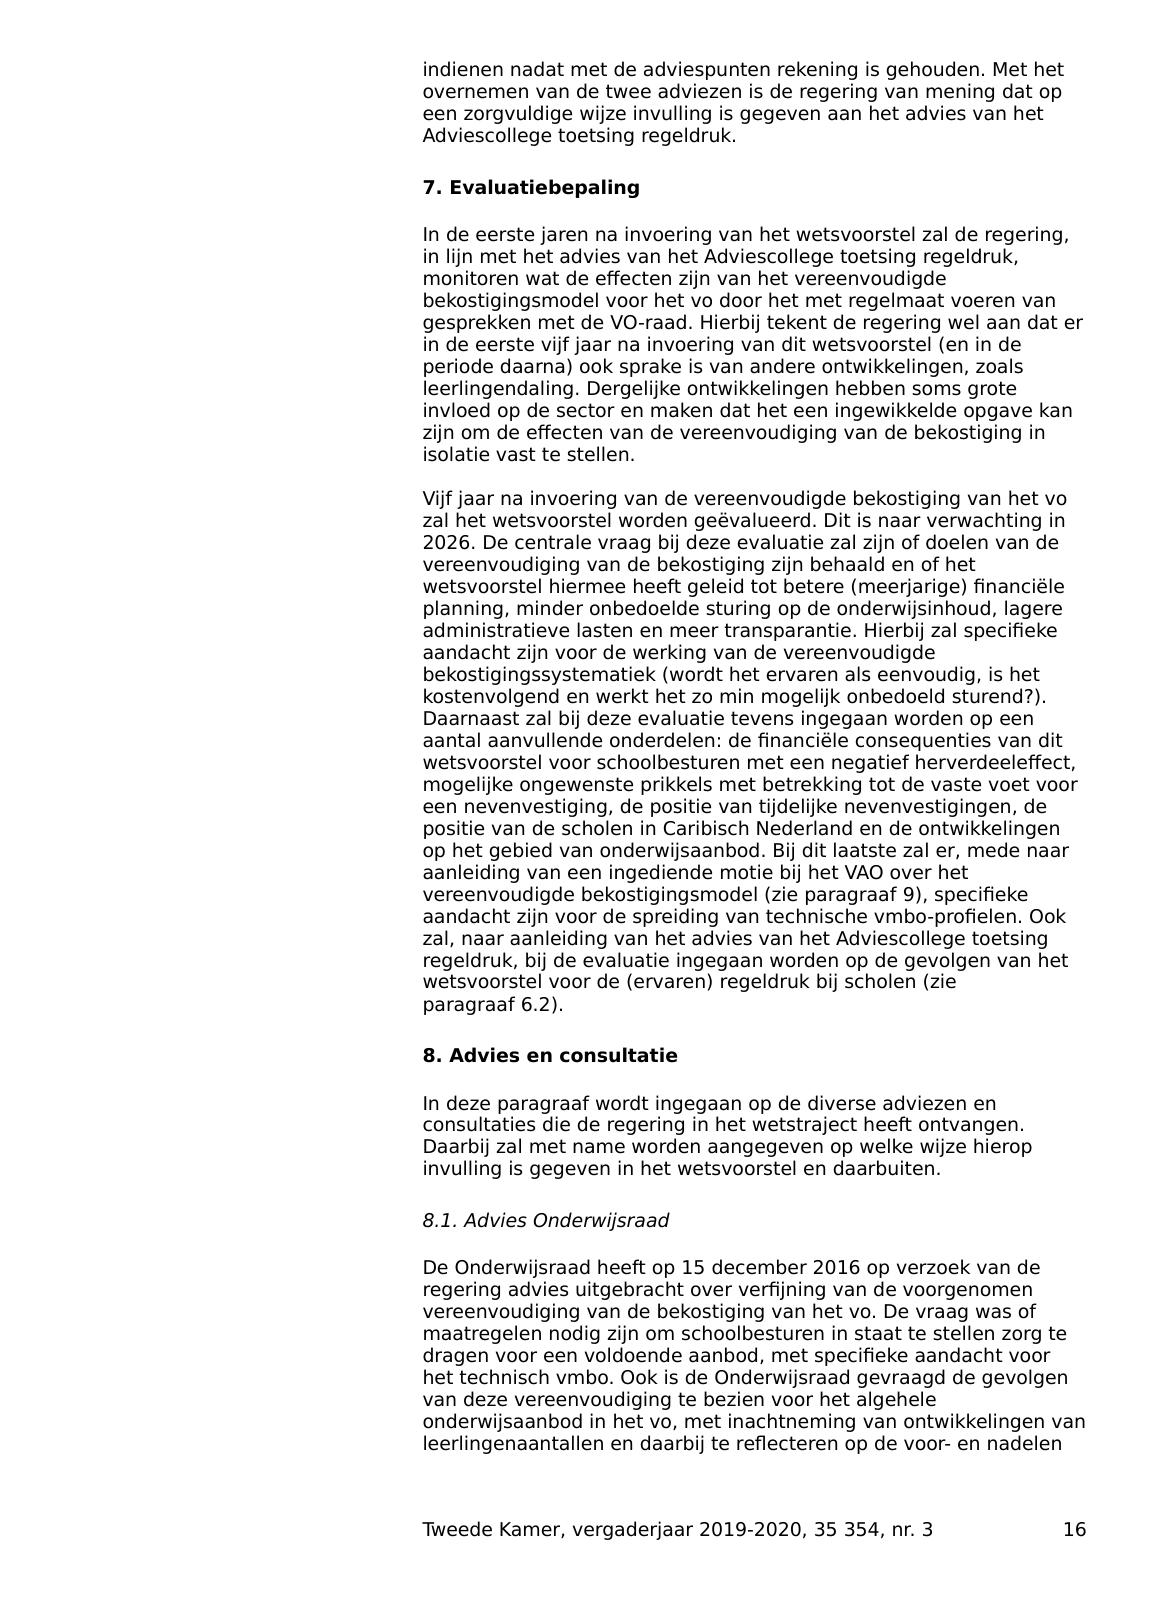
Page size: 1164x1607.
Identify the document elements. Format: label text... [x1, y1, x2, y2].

text De Onderwijsraad heeft op 15 december 2016 op verzoek van de regering advies uitgebracht over verfijning van de voorgenomen vereenvoudiging van de bekostiging van het vo. De vraag was of maatregelen nodig zijn om schoolbesturen in staat te stellen zorg te dragen voor een voldoende aanbod, met specifieke aandacht voor het technisch vmbo. Ook is de Onderwijsraad gevraagd de gevolgen van deze vereenvoudiging te bezien voor het algehele onderwijsaanbod in het vo, met inachtneming van ontwikkelingen van leerlingenaantallen en daarbij te reflecteren op de voor- en nadelen [422, 1257, 1087, 1455]
text Vijf jaar na invoering van de vereenvoudigde bekostiging van het vo zal het wetsvoorstel worden geëvalueerd. Dit is naar verwachting in 2026. De centrale vraag bij deze evaluatie zal zijn of doelen van de vereenvoudiging van de bekostiging zijn behaald en of het wetsvoorstel hiermee heeft geleid tot betere (meerjarige) financiële planning, minder onbedoelde sturing op de onderwijsinhoud, lagere administratieve lasten en meer transparantie. Hierbij zal specifieke aandacht zijn voor de werking van de vereenvoudigde bekostigingssystematiek (wordt het ervaren als eenvoudig, is het kostenvolgend en werkt het zo min mogelijk onbedoeld sturend?). Daarnaast zal bij deze evaluatie tevens ingegaan worden op een aantal aanvullende onderdelen: de financiële consequenties van dit wetsvoorstel voor schoolbesturen met een negatief herverdeeleffect, mogelijke ongewenste prikkels met betrekking tot de vaste voet voor een nevenvestiging, de positie van tijdelijke nevenvestigingen, de positie van de scholen in Caribisch Nederland en de ontwikkelingen op het gebied van onderwijsaanbod. Bij dit laatste zal er, mede naar aanleiding van een ingediende motie bij het VAO over het vereenvoudigde bekostigingsmodel (zie paragraaf 9), specifieke aandacht zijn voor de spreiding van technische vmbo-profielen. Ook zal, naar aanleiding van het advies van het Adviescollege toetsing regeldruk, bij de evaluatie ingegaan worden op de gevolgen van het wetsvoorstel voor de (ervaren) regeldruk bij scholen (zie paragraaf 6.2). [422, 488, 1087, 1015]
text In de eerste jaren na invoering van het wetsvoorstel zal de regering, in lijn met het advies van het Adviescollege toetsing regeldruk, monitoren wat de effecten zijn van het vereenvoudigde bekostigingsmodel voor het vo door het met regelmaat voeren van gesprekken met de VO-raad. Hierbij tekent de regering wel aan dat er in de eerste vijf jaar na invoering van dit wetsvoorstel (en in de periode daarna) ook sprake is van andere ontwikkelingen, zoals leerlingendaling. Dergelijke ontwikkelingen hebben soms grote invloed op de sector en maken dat het een ingewikkelde opgave kan zijn om de effecten van de vereenvoudiging van de bekostiging in isolatie vast te stellen. [422, 224, 1087, 466]
text In deze paragraaf wordt ingegaan op de diverse adviezen en consultaties die de regering in het wetstraject heeft ontvangen. Daarbij zal met name worden aangegeven op welke wijze hierop invulling is gegeven in het wetsvoorstel en daarbuiten. [422, 1092, 1087, 1180]
subtitle 8. Advies en consultatie [422, 1045, 1087, 1067]
text indienen nadat met de adviespunten rekening is gehouden. Met het overnemen van de twee adviezen is de regering van mening dat op een zorgvuldige wijze invulling is gegeven aan het advies van het Adviescollege toetsing regeldruk. [422, 59, 1087, 147]
subtitle 7. Evaluatiebepaling [422, 177, 1087, 199]
subtitle 8.1. Advies Onderwijsraad [422, 1210, 1087, 1232]
